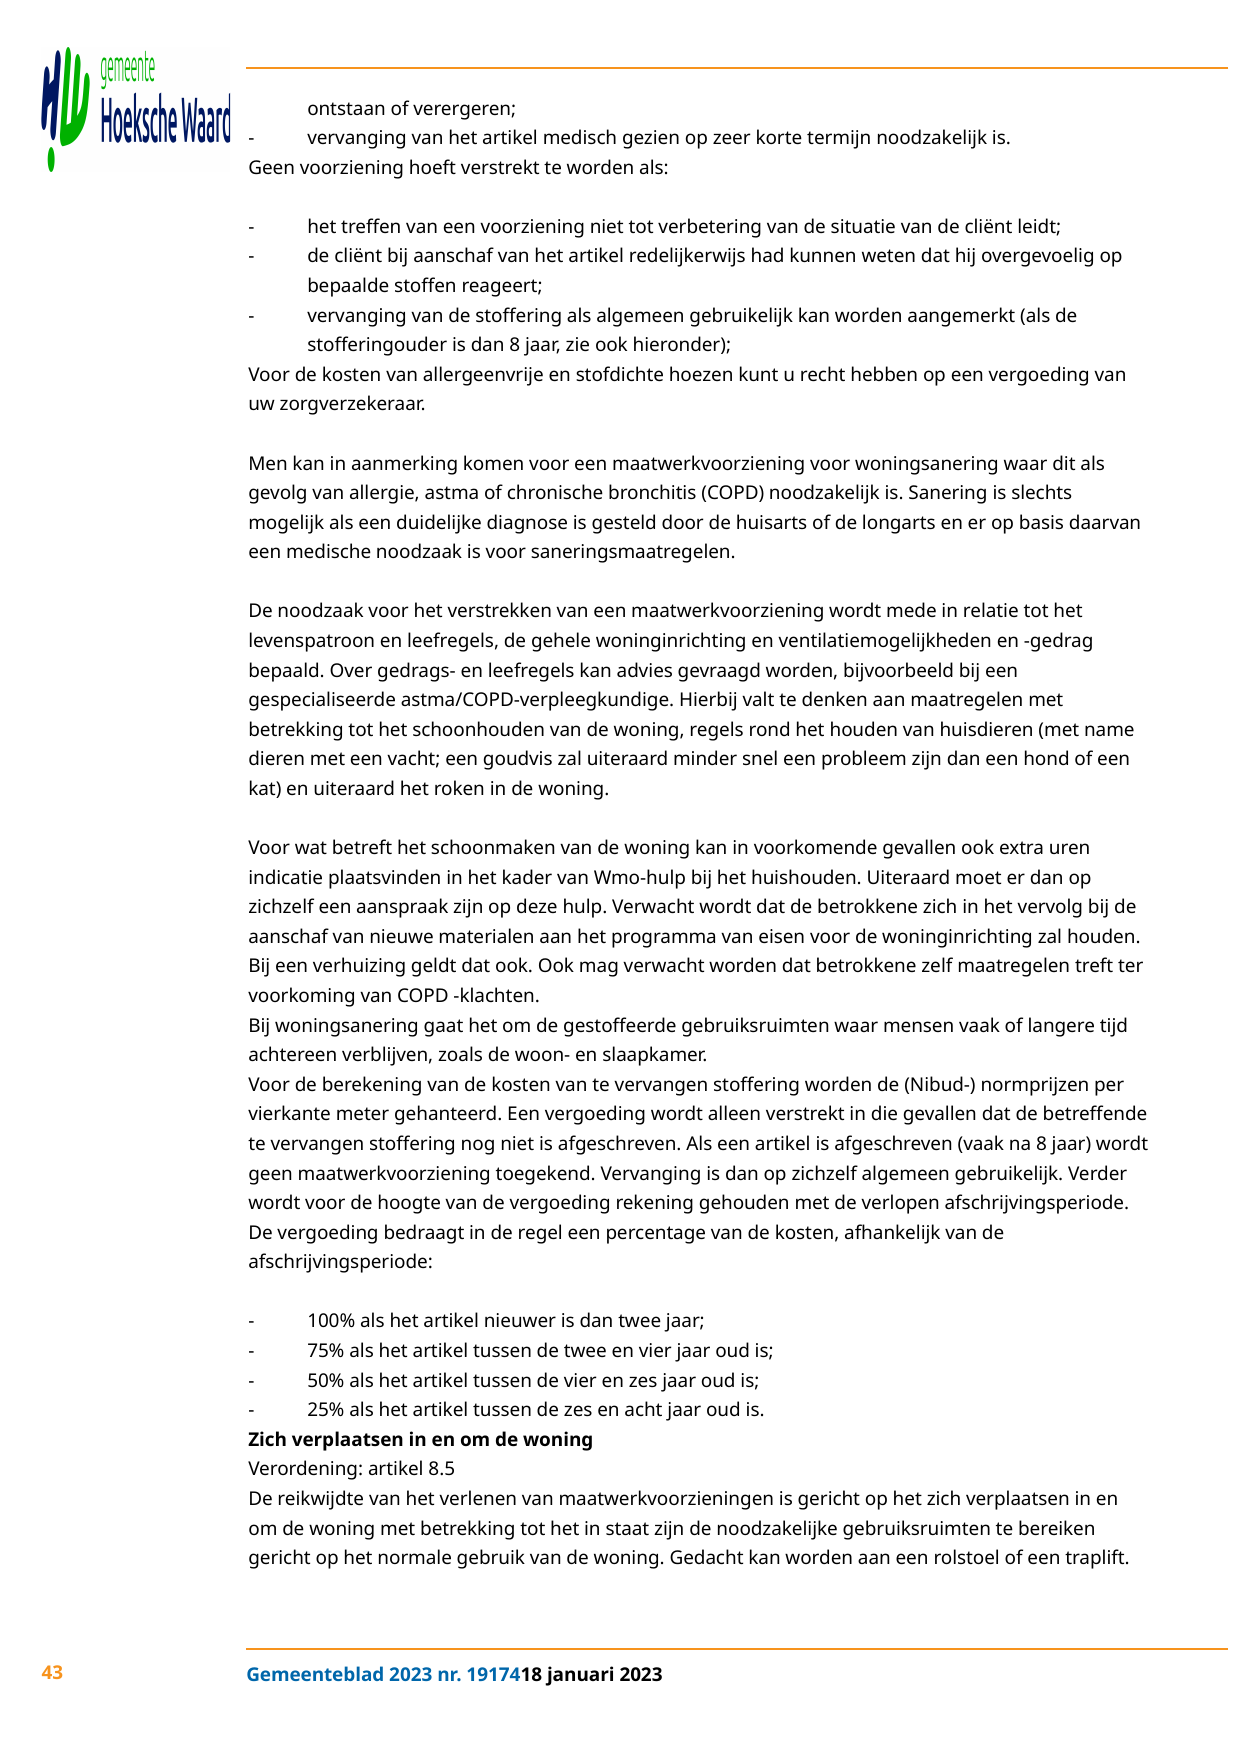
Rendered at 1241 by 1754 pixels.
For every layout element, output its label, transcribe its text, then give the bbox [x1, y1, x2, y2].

text De noodzaak voor het verstrekken van een maatwerkvoorziening wordt mede in relatie tot het levenspatroon en leefregels, de gehele woninginrichting en ventilatiemogelijkheden en -gedrag bepaald. Over gedrags- en leefregels kan advies gevraagd worden, bijvoorbeeld bij een gespecialiseerde astma/COPD-verpleegkundige. Hierbij valt te denken aan maatregelen met betrekking tot het schoonhouden van de woning, regels rond het houden van huisdieren (met name dieren met een vacht; een goudvis zal uiteraard minder snel een probleem zijn dan een hond of een kat) en uiteraard het roken in de woning. [248, 598, 1152, 801]
list vervanging van de stoffering als algemeen gebruikelijk kan worden aangemerkt (als de stofferingouder is dan 8 jaar, zie ook hieronder); [248, 302, 1152, 357]
list vervanging van het artikel medisch gezien op zeer korte termijn noodzakelijk is. [248, 124, 1152, 150]
text Men kan in aanmerking komen voor een maatwerkvoorziening voor woningsanering waar dit als gevolg van allergie, astma of chronische bronchitis (COPD) noodzakelijk is. Sanering is slechts mogelijk als een duidelijke diagnose is gesteld door de huisarts of de longarts en er op basis daarvan een medische noodzaak is voor saneringsmaatregelen. [248, 450, 1152, 564]
text Voor de kosten van allergeenvrije en stofdichte hoezen kunt u recht hebben op een vergoeding van uw zorgverzekeraar. [248, 361, 1152, 416]
list de cliënt bij aanschaf van het artikel redelijkerwijs had kunnen weten dat hij overgevoelig op bepaalde stoffen reageert; [248, 243, 1152, 298]
list 25% als het artikel tussen de zes en acht jaar oud is. [248, 1396, 1152, 1422]
text Bij woningsanering gaat het om de gestoffeerde gebruiksruimten waar mensen vaak of langere tijd achtereen verblijven, zoals de woon- en slaapkamer. [248, 1012, 1152, 1067]
list ontstaan of verergeren; [248, 95, 1152, 121]
list 100% als het artikel nieuwer is dan twee jaar; [248, 1308, 1152, 1333]
text Verordening: artikel 8.5 [248, 1456, 1152, 1481]
text Zich verplaatsen in en om de woning [248, 1426, 1152, 1452]
list 50% als het artikel tussen de vier en zes jaar oud is; [248, 1367, 1152, 1393]
text De reikwijdte van het verlenen van maatwerkvoorzieningen is gericht op het zich verplaatsen in en om de woning met betrekking tot het in staat zijn de noodzakelijke gebruiksruimten te bereiken gericht op het normale gebruik van de woning. Gedacht kan worden aan een rolstoel of een traplift. [248, 1485, 1152, 1570]
list 75% als het artikel tussen de twee en vier jaar oud is; [248, 1337, 1152, 1363]
text Voor wat betreft het schoonmaken van de woning kan in voorkomende gevallen ook extra uren indicatie plaatsvinden in het kader van Wmo-hulp bij het huishouden. Uiteraard moet er dan op zichzelf een aanspraak zijn op deze hulp. Verwacht wordt dat de betrokkene zich in het vervolg bij de aanschaf van nieuwe materialen aan het programma van eisen voor de woninginrichting zal houden. Bij een verhuizing geldt dat ook. Ook mag verwacht worden dat betrokkene zelf maatregelen treft ter voorkoming van COPD -klachten. [248, 834, 1152, 1008]
text Voor de berekening van de kosten van te vervangen stoffering worden de (Nibud-) normprijzen per vierkante meter gehanteerd. Een vergoeding wordt alleen verstrekt in die gevallen dat de betreffende te vervangen stoffering nog niet is afgeschreven. Als een artikel is afgeschreven (vaak na 8 jaar) wordt geen maatwerkvoorziening toegekend. Vervanging is dan op zichzelf algemeen gebruikelijk. Verder wordt voor de hoogte van de vergoeding rekening gehouden met de verlopen afschrijvingsperiode. De vergoeding bedraagt in de regel een percentage van de kosten, afhankelijk van de afschrijvingsperiode: [248, 1071, 1152, 1274]
picture [41, 47, 231, 172]
list het treffen van een voorziening niet tot verbetering van de situatie van de cliënt leidt; [248, 213, 1152, 239]
text Geen voorziening hoeft verstrekt te worden als: [248, 154, 1152, 180]
